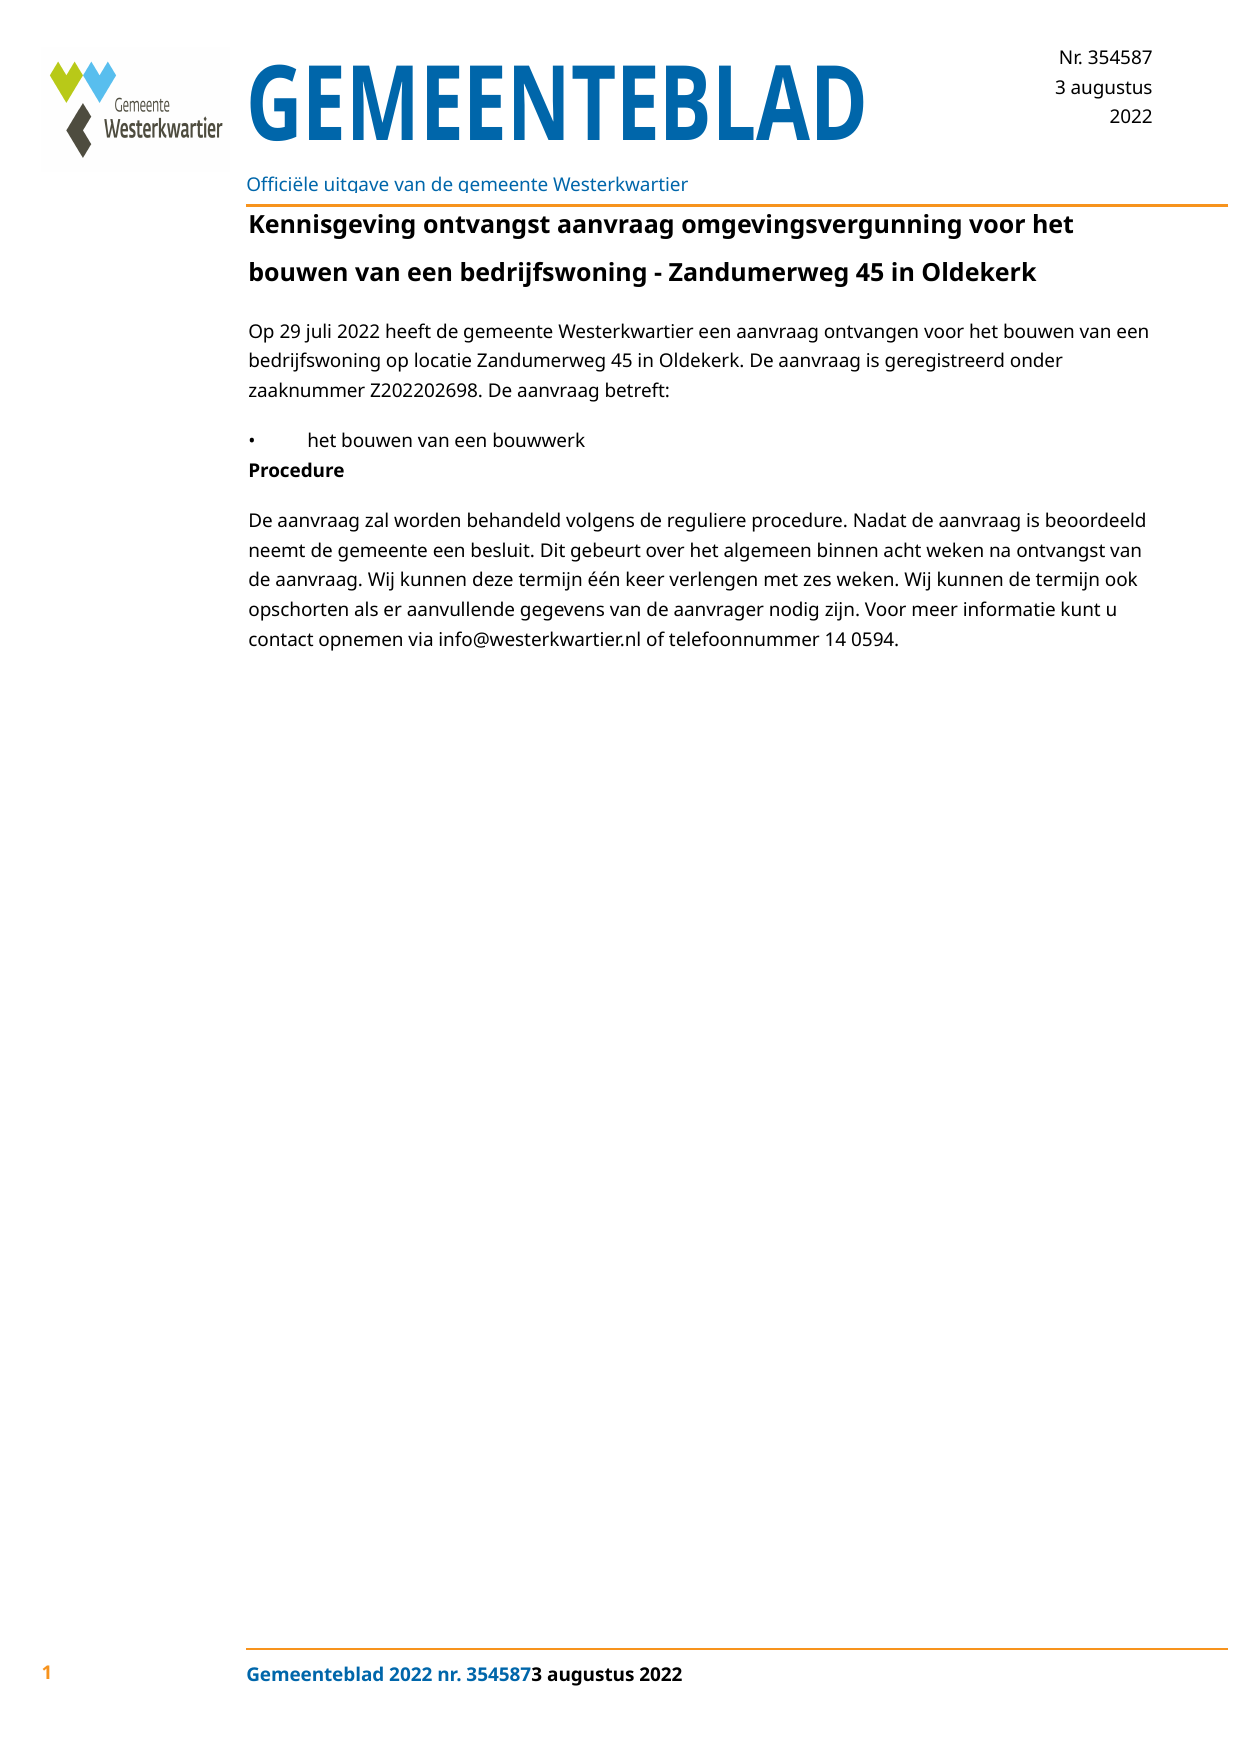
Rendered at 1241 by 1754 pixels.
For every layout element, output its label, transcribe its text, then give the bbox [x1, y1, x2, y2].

picture [41, 47, 231, 172]
list het bouwen van een bouwwerk [248, 427, 1152, 453]
text Kennisgeving ontvangst aanvraag omgevingsvergunning voor het bouwen van een bedrijfswoning - Zandumerweg 45 in Oldekerk [248, 207, 1152, 288]
text De aanvraag zal worden behandeld volgens de reguliere procedure. Nadat de aanvraag is beoordeeld neemt de gemeente een besluit. Dit gebeurt over het algemeen binnen acht weken na ontvangst van de aanvraag. Wij kunnen deze termijn één keer verlengen met zes weken. Wij kunnen de termijn ook opschorten als er aanvullende gegevens van de aanvrager nodig zijn. Voor meer informatie kunt u contact opnemen via info@westerkwartier.nl of telefoonnummer 14 0594. [248, 507, 1152, 652]
text Op 29 juli 2022 heeft de gemeente Westerkwartier een aanvraag ontvangen voor het bouwen van een bedrijfswoning op locatie Zandumerweg 45 in Oldekerk. De aanvraag is geregistreerd onder zaaknummer Z202202698. De aanvraag betreft: [248, 318, 1152, 403]
text Procedure [248, 457, 1152, 483]
